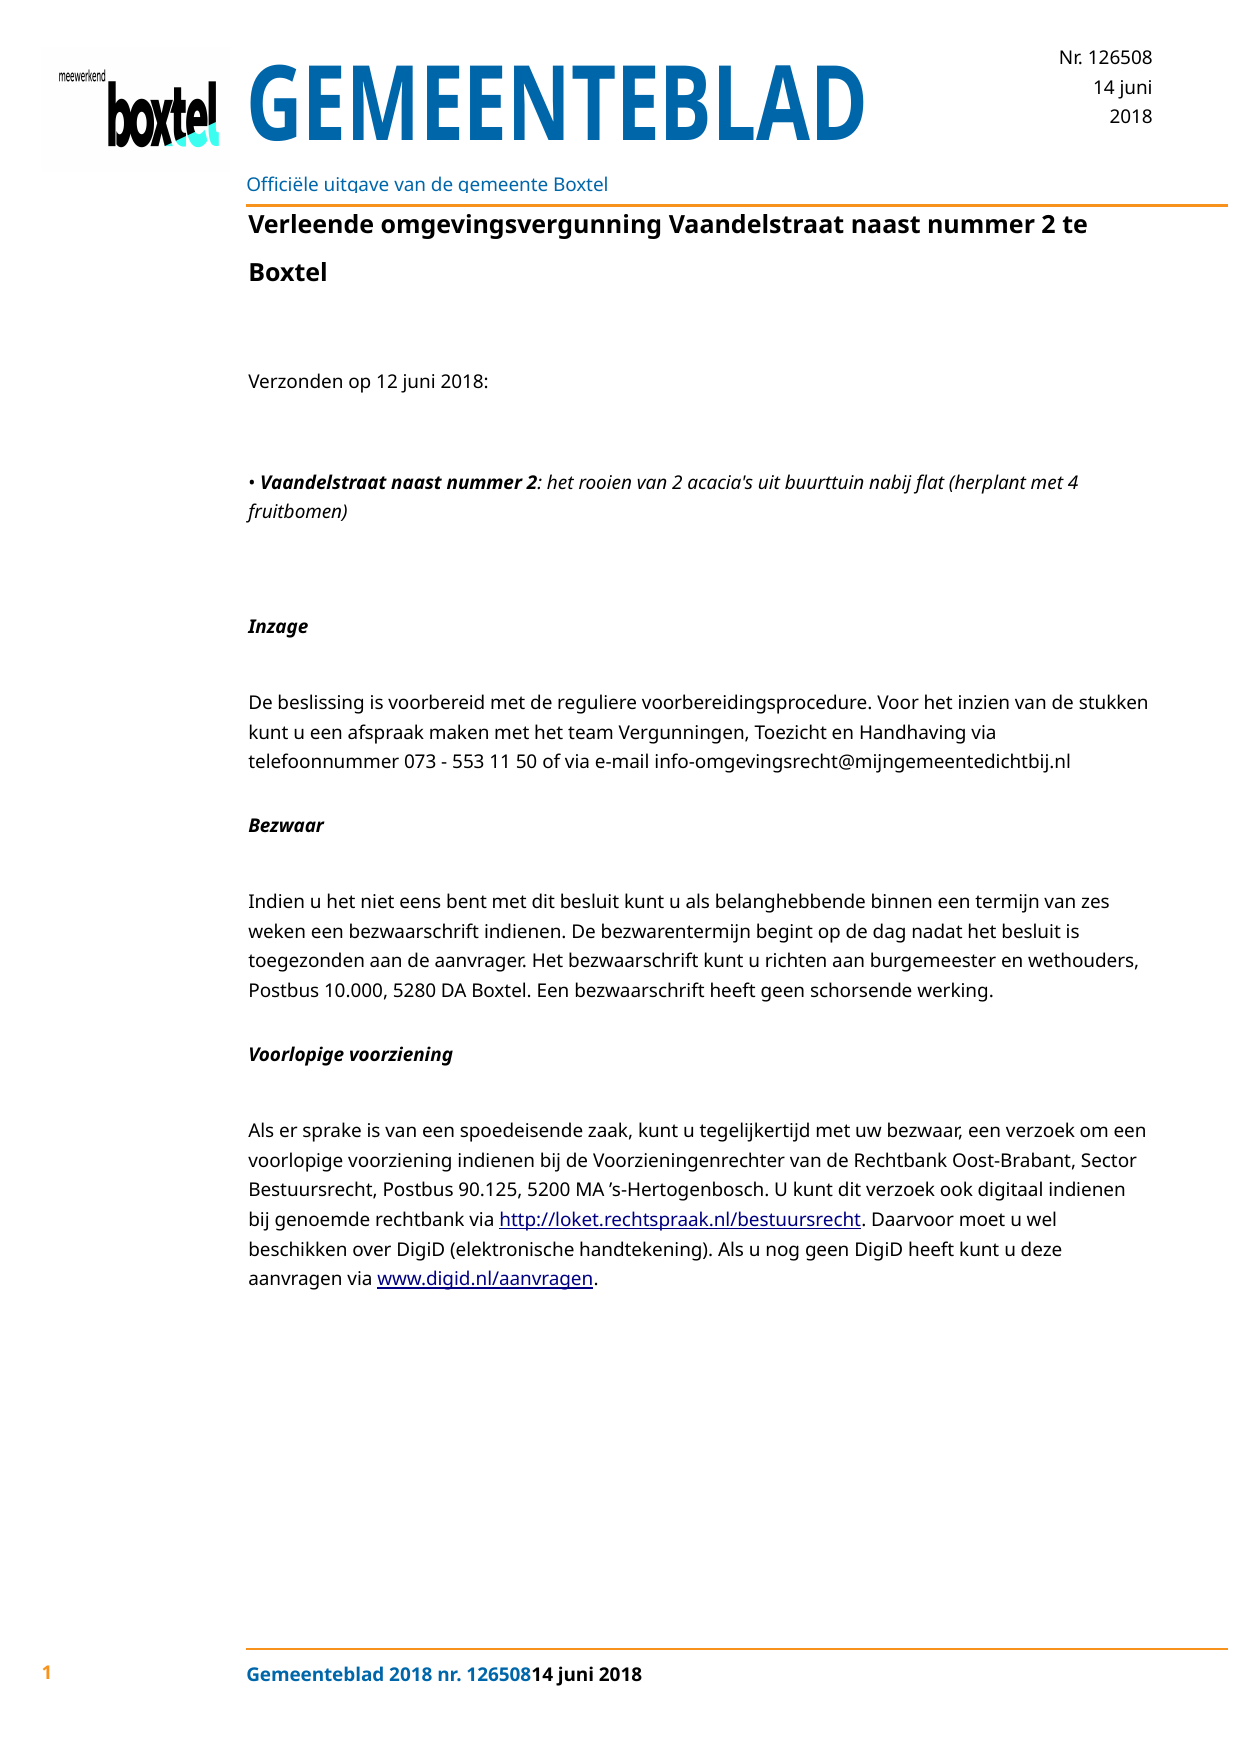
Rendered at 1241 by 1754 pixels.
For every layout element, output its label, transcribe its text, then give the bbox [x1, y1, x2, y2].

text Inzage [248, 613, 1152, 639]
text Indien u het niet eens bent met dit besluit kunt u als belanghebbende binnen een termijn van zes weken een bezwaarschrift indienen. De bezwarentermijn begint op de dag nadat het besluit is toegezonden aan de aanvrager. Het bezwaarschrift kunt u richten aan burgemeester en wethouders, Postbus 10.000, 5280 DA Boxtel. Een bezwaarschrift heeft geen schorsende werking. [248, 888, 1152, 1003]
text Voorlopige voorziening [248, 1041, 1152, 1067]
text Verleende omgevingsvergunning Vaandelstraat naast nummer 2 te Boxtel [248, 207, 1152, 288]
text • Vaandelstraat naast nummer 2: het rooien van 2 acacia's uit buurttuin nabij flat (herplant met 4 fruitbomen) [248, 469, 1152, 524]
text Als er sprake is van een spoedeisende zaak, kunt u tegelijkertijd met uw bezwaar, een verzoek om een voorlopige voorziening indienen bij de Voorzieningenrechter van de Rechtbank Oost-Brabant, Sector Bestuursrecht, Postbus 90.125, 5200 MA ’s-Hertogenbosch. U kunt dit verzoek ook digitaal indienen bij genoemde rechtbank via http://loket.rechtspraak.nl/bestuursrecht. Daarvoor moet u wel beschikken over DigiD (elektronische handtekening). Als u nog geen DigiD heeft kunt u deze aanvragen via www.digid.nl/aanvragen. [248, 1117, 1152, 1291]
text Verzonden op 12 juni 2018: [248, 368, 1152, 394]
text De beslissing is voorbereid met de reguliere voorbereidingsprocedure. Voor het inzien van de stukken kunt u een afspraak maken met het team Vergunningen, Toezicht en Handhaving via telefoonnummer 073 - 553 11 50 of via e-mail info-omgevingsrecht@mijngemeentedichtbij.nl [248, 689, 1152, 774]
picture [41, 47, 231, 172]
text Bezwaar [248, 812, 1152, 838]
